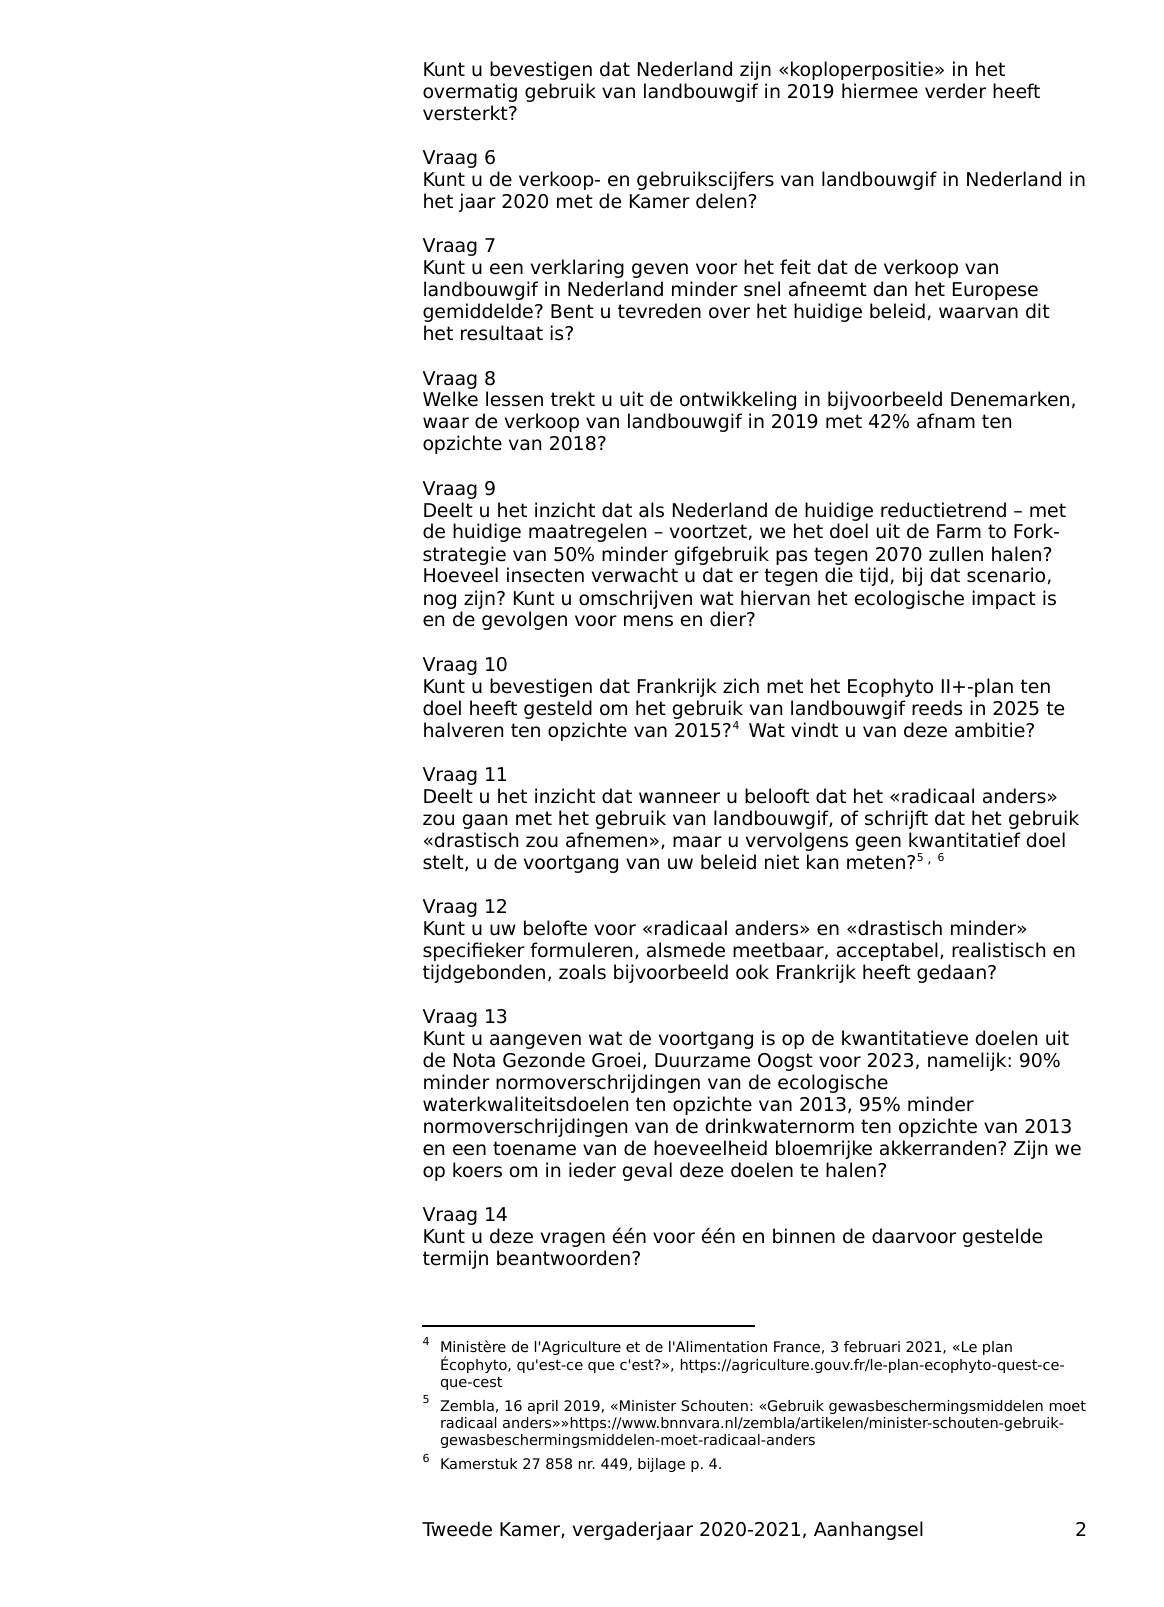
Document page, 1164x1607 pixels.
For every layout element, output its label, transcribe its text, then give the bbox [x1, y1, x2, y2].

text Vraag 6 [422, 147, 1087, 169]
text Vraag 9 [422, 477, 1087, 499]
text Vraag 14 [422, 1204, 1087, 1226]
text Vraag 13 [422, 1006, 1087, 1028]
text Vraag 12 [422, 896, 1087, 918]
text Kunt u bevestigen dat Frankrijk zich met het Ecophyto II+-plan ten doel heeft gesteld om het gebruik van landbouwgif reeds in 2025 te halveren ten opzichte van 2015? Wat vindt u van deze ambitie? [422, 676, 1087, 741]
text Kunt u deze vragen één voor één en binnen de daarvoor gestelde termijn beantwoorden? [422, 1226, 1087, 1270]
text Welke lessen trekt u uit de ontwikkeling in bijvoorbeeld Denemarken, waar de verkoop van landbouwgif in 2019 met 42% afnam ten opzichte van 2018? [422, 389, 1087, 455]
text Kunt u uw belofte voor «radicaal anders» en «drastisch minder» specifieker formuleren, alsmede meetbaar, acceptabel, realistisch en tijdgebonden, zoals bijvoorbeeld ook Frankrijk heeft gedaan? [422, 918, 1087, 984]
text Vraag 7 [422, 235, 1087, 257]
text Deelt u het inzicht dat als Nederland de huidige reductietrend – met de huidige maatregelen – voortzet, we het doel uit de Farm to Fork-strategie van 50% minder gifgebruik pas tegen 2070 zullen halen? Hoeveel insecten verwacht u dat er tegen die tijd, bij dat scenario, nog zijn? Kunt u omschrijven wat hiervan het ecologische impact is en de gevolgen voor mens en dier? [422, 499, 1087, 631]
text Vraag 8 [422, 367, 1087, 389]
text Kunt u aangeven wat de voortgang is op de kwantitatieve doelen uit de Nota Gezonde Groei, Duurzame Oogst voor 2023, namelijk: 90% minder normoverschrijdingen van de ecologische waterkwaliteitsdoelen ten opzichte van 2013, 95% minder normoverschrijdingen van de drinkwaternorm ten opzichte van 2013 en een toename van de hoeveelheid bloemrijke akkerranden? Zijn we op koers om in ieder geval deze doelen te halen? [422, 1028, 1087, 1182]
text Deelt u het inzicht dat wanneer u belooft dat het «radicaal anders» zou gaan met het gebruik van landbouwgif, of schrijft dat het gebruik «drastisch zou afnemen», maar u vervolgens geen kwantitatief doel stelt, u de voortgang van uw beleid niet kan meten?, [422, 786, 1087, 873]
text Kunt u bevestigen dat Nederland zijn «koploperpositie» in het overmatig gebruik van landbouwgif in 2019 hiermee verder heeft versterkt? [422, 59, 1087, 125]
text Vraag 10 [422, 653, 1087, 676]
text Vraag 11 [422, 764, 1087, 786]
text Kunt u de verkoop- en gebruikscijfers van landbouwgif in Nederland in het jaar 2020 met de Kamer delen? [422, 169, 1087, 213]
text Ministère de l'Agriculture et de l'Alimentation France, 3 februari 2021, «Le plan Écophyto, qu'est-ce que c'est?», https://agriculture.gouv.fr/le-plan-ecophyto-quest-ce-que-cest [422, 1335, 1087, 1391]
text Kamerstuk 27 858 nr. 449, bijlage p. 4. [422, 1452, 1087, 1474]
text Kunt u een verklaring geven voor het feit dat de verkoop van landbouwgif in Nederland minder snel afneemt dan het Europese gemiddelde? Bent u tevreden over het huidige beleid, waarvan dit het resultaat is? [422, 257, 1087, 345]
text Zembla, 16 april 2019, «Minister Schouten: «Gebruik gewasbeschermingsmiddelen moet radicaal anders»»https://www.bnnvara.nl/zembla/artikelen/minister-schouten-gebruik-gewasbeschermingsmiddelen-moet-radicaal-anders [422, 1393, 1087, 1449]
